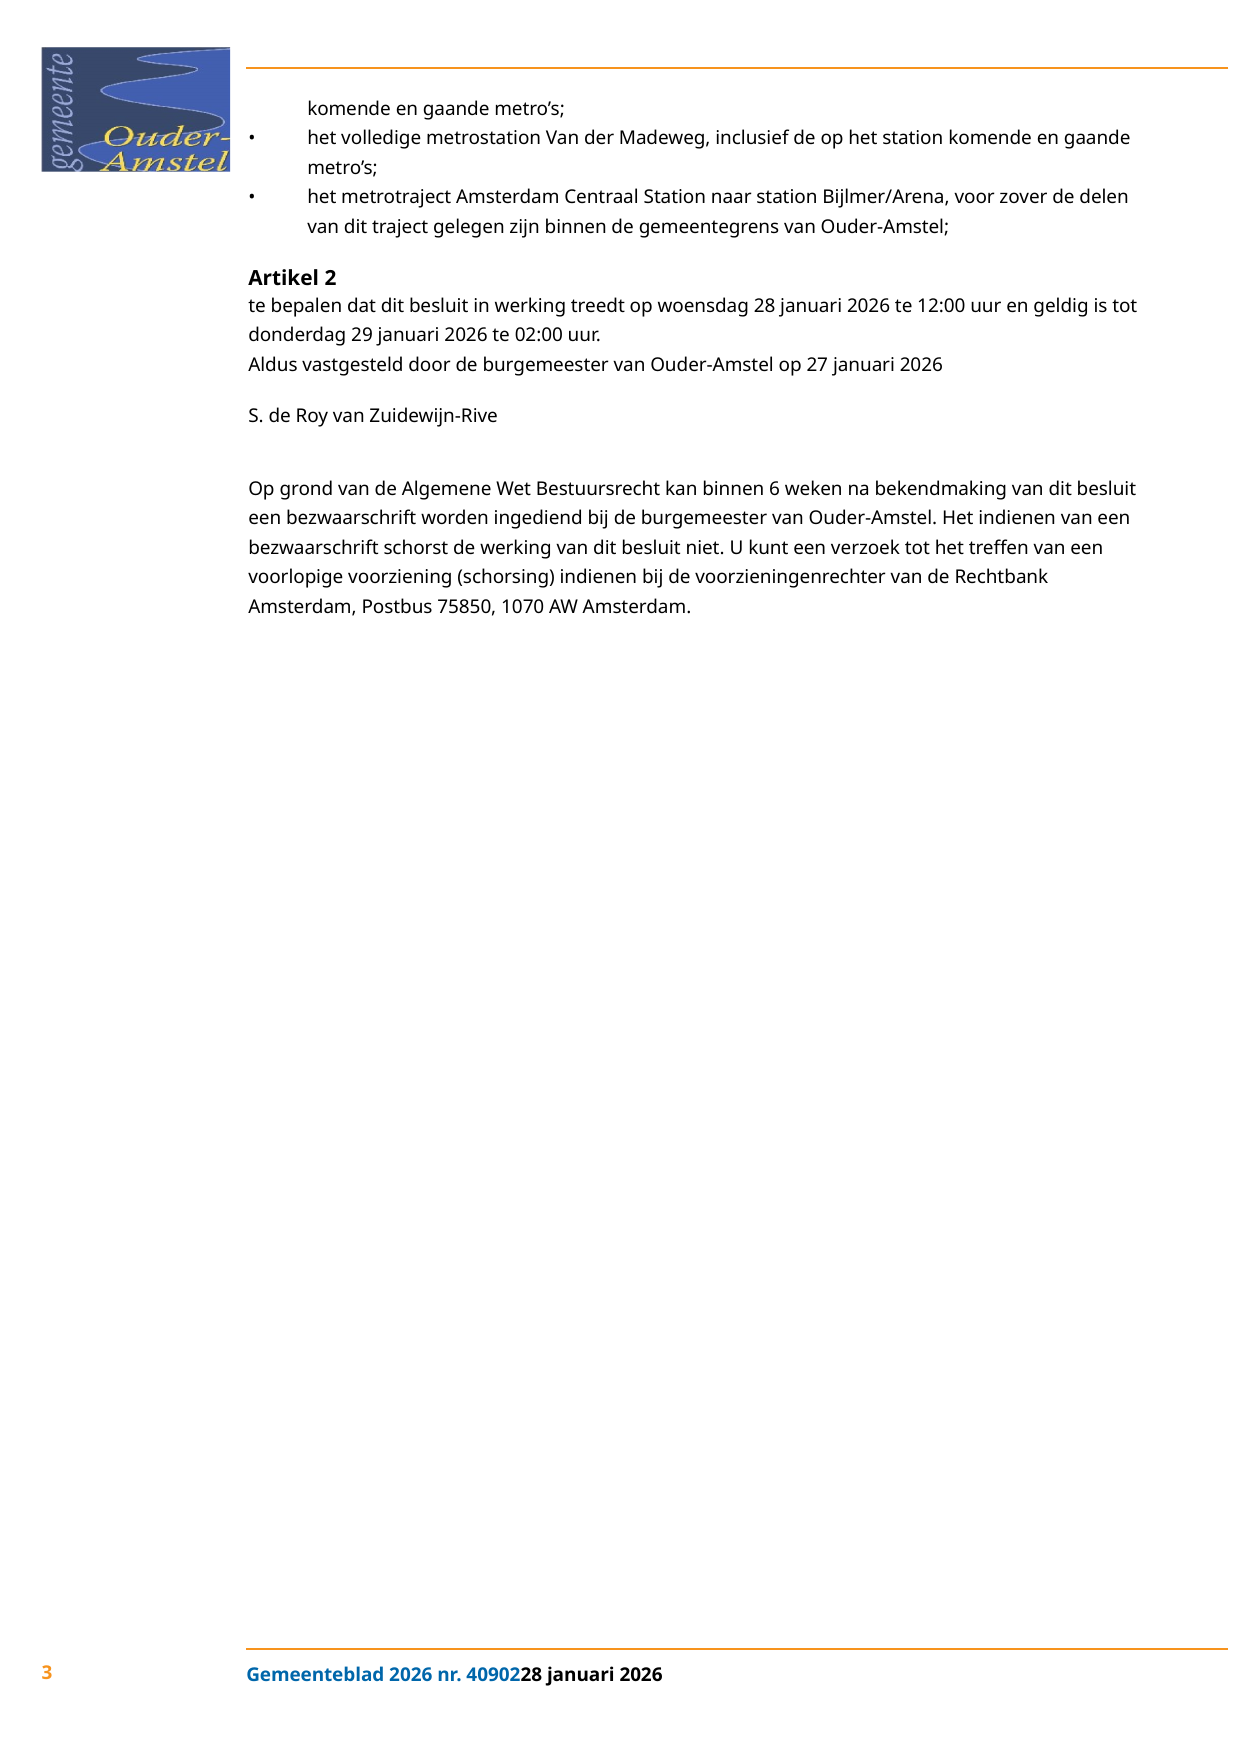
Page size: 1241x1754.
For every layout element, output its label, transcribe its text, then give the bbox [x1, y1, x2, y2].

text Op grond van de Algemene Wet Bestuursrecht kan binnen 6 weken na bekendmaking van dit besluit een bezwaarschrift worden ingediend bij de burgemeester van Ouder-Amstel. Het indienen van een bezwaarschrift schorst de werking van dit besluit niet. U kunt een verzoek tot het treffen van een voorlopige voorziening (schorsing) indienen bij de voorzieningenrechter van de Rechtbank Amsterdam, Postbus 75850, 1070 AW Amsterdam. [248, 475, 1152, 619]
text te bepalen dat dit besluit in werking treedt op woensdag 28 januari 2026 te 12:00 uur en geldig is tot donderdag 29 januari 2026 te 02:00 uur. [248, 292, 1152, 347]
text Aldus vastgesteld door de burgemeester van Ouder-Amstel op 27 januari 2026 [248, 351, 1152, 377]
list het volledige metrostation Van der Madeweg, inclusief de op het station komende en gaande metro’s; [248, 124, 1152, 180]
text Artikel 2 [248, 263, 1152, 292]
list het metrotraject Amsterdam Centraal Station naar station Bijlmer/Arena, voor zover de delen van dit traject gelegen zijn binnen de gemeentegrens van Ouder-Amstel; [248, 183, 1152, 239]
picture [41, 47, 231, 172]
text S. de Roy van Zuidewijn-Rive [248, 403, 1152, 428]
list komende en gaande metro’s; [248, 95, 1152, 121]
